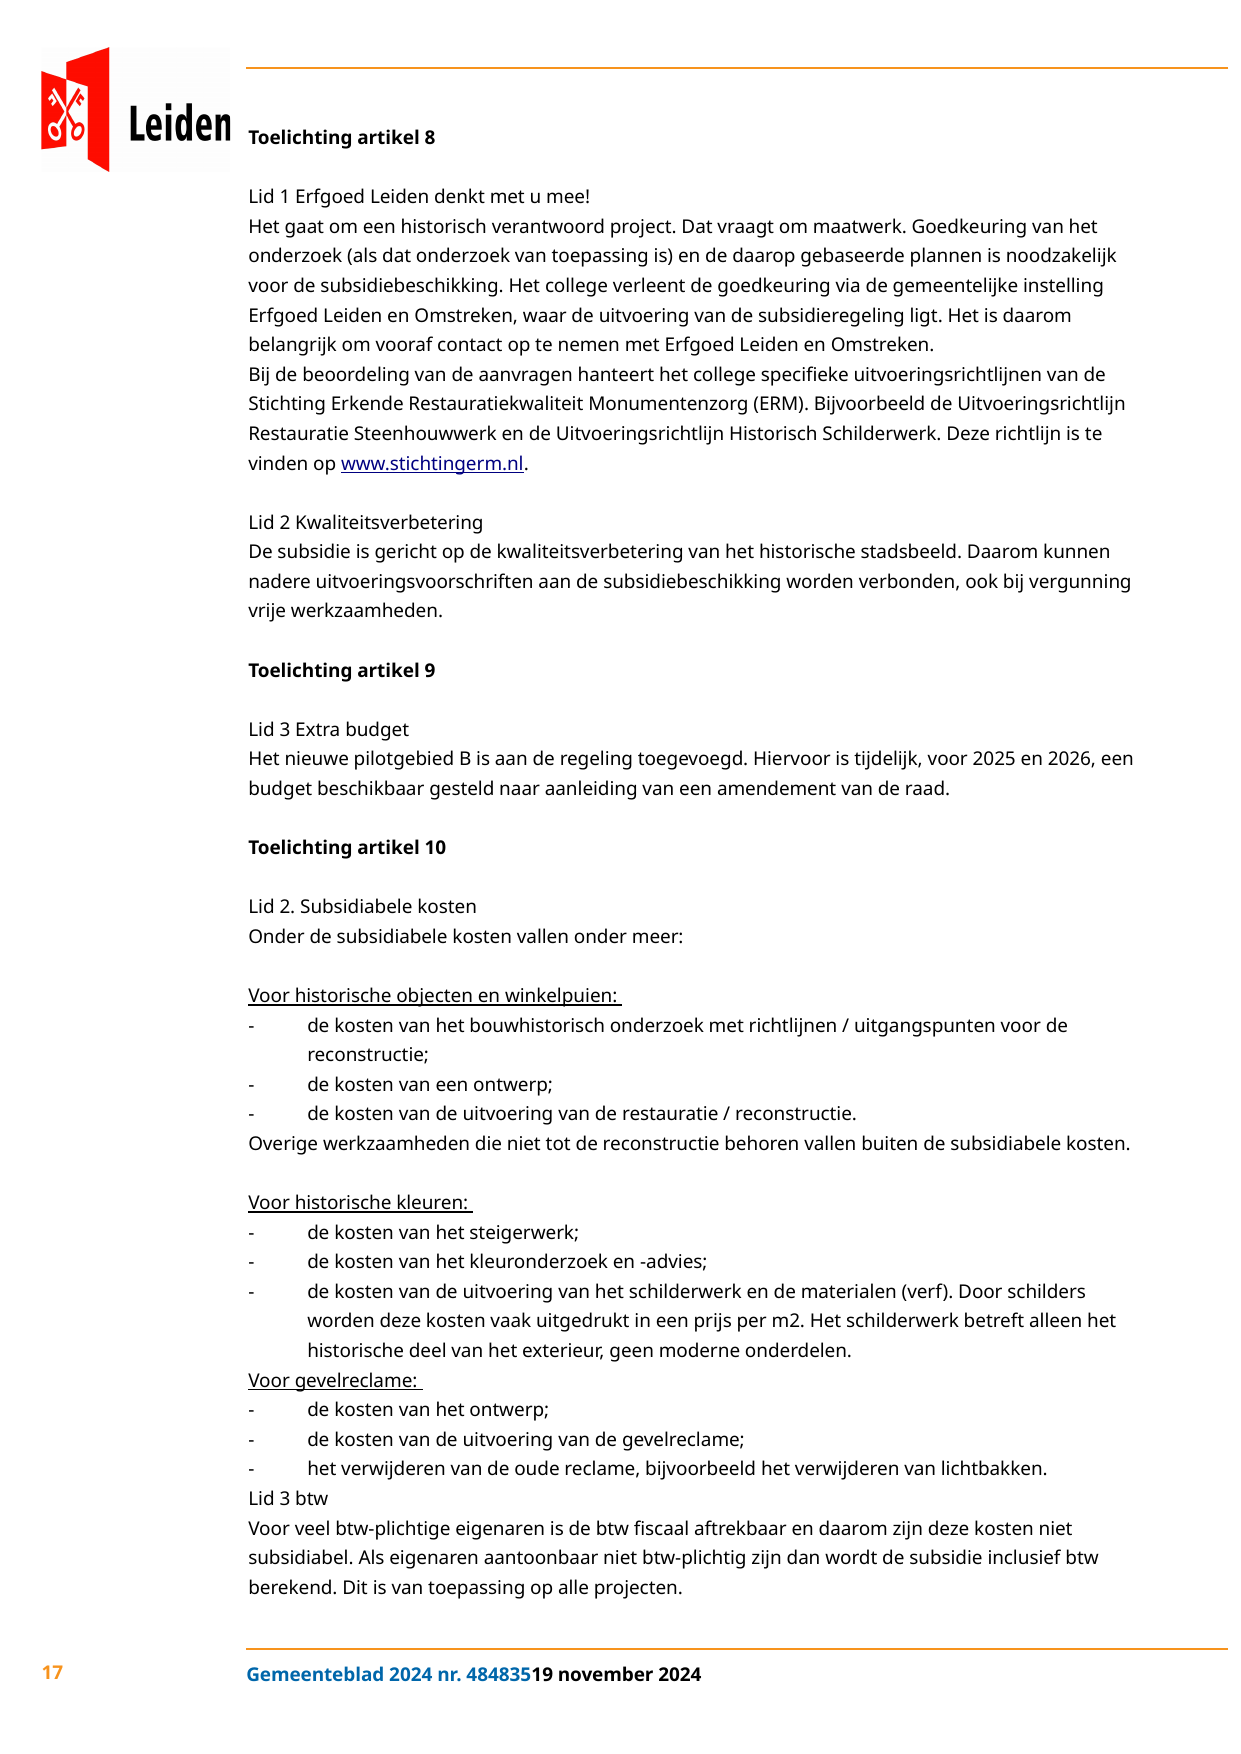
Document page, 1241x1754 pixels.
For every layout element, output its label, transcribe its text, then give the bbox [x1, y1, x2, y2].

list de kosten van het kleuronderzoek en -advies; [248, 1248, 1152, 1274]
list de kosten van de uitvoering van de restauratie / reconstructie. [248, 1101, 1152, 1126]
text Het gaat om een historisch verantwoord project. Dat vraagt om maatwerk. Goedkeuring van het onderzoek (als dat onderzoek van toepassing is) en de daarop gebaseerde plannen is noodzakelijk voor de subsidiebeschikking. Het college verleent de goedkeuring via de gemeentelijke instelling Erfgoed Leiden en Omstreken, waar de uitvoering van de subsidieregeling ligt. Het is daarom belangrijk om vooraf contact op te nemen met Erfgoed Leiden en Omstreken. [248, 213, 1152, 357]
picture [41, 47, 231, 172]
text De subsidie is gericht op de kwaliteitsverbetering van het historische stadsbeeld. Daarom kunnen nadere uitvoeringsvoorschriften aan de subsidiebeschikking worden verbonden, ook bij vergunning vrije werkzaamheden. [248, 538, 1152, 623]
list de kosten van de uitvoering van het schilderwerk en de materialen (verf). Door schilders worden deze kosten vaak uitgedrukt in een prijs per m2. Het schilderwerk betreft alleen het historische deel van het exterieur, geen moderne onderdelen. [248, 1278, 1152, 1363]
text Overige werkzaamheden die niet tot de reconstructie behoren vallen buiten de subsidiabele kosten. [248, 1130, 1152, 1156]
text Toelichting artikel 8 [248, 124, 1152, 150]
list de kosten van een ontwerp; [248, 1071, 1152, 1097]
text Voor veel btw-plichtige eigenaren is de btw fiscaal aftrekbaar en daarom zijn deze kosten niet subsidiabel. Als eigenaren aantoonbaar niet btw-plichtig zijn dan wordt de subsidie inclusief btw berekend. Dit is van toepassing op alle projecten. [248, 1515, 1152, 1600]
text Het nieuwe pilotgebied B is aan de regeling toegevoegd. Hiervoor is tijdelijk, voor 2025 en 2026, een budget beschikbaar gesteld naar aanleiding van een amendement van de raad. [248, 746, 1152, 801]
text Lid 3 btw [248, 1485, 1152, 1511]
text Voor gevelreclame: [248, 1367, 1152, 1393]
text Voor historische kleuren: [248, 1189, 1152, 1215]
text Voor historische objecten en winkelpuien: [248, 982, 1152, 1008]
text Lid 2. Subsidiabele kosten [248, 893, 1152, 919]
text Bij de beoordeling van de aanvragen hanteert het college specifieke uitvoeringsrichtlijnen van de Stichting Erkende Restauratiekwaliteit Monumentenzorg (ERM). Bijvoorbeeld de Uitvoeringsrichtlijn Restauratie Steenhouwwerk en de Uitvoeringsrichtlijn Historisch Schilderwerk. Deze richtlijn is te vinden op www.stichtingerm.nl. [248, 361, 1152, 476]
text Toelichting artikel 10 [248, 834, 1152, 860]
list het verwijderen van de oude reclame, bijvoorbeeld het verwijderen van lichtbakken. [248, 1456, 1152, 1481]
text Toelichting artikel 9 [248, 657, 1152, 683]
text Lid 3 Extra budget [248, 716, 1152, 742]
list de kosten van het bouwhistorisch onderzoek met richtlijnen / uitgangspunten voor de reconstructie; [248, 1012, 1152, 1067]
text Lid 2 Kwaliteitsverbetering [248, 509, 1152, 535]
text Onder de subsidiabele kosten vallen onder meer: [248, 923, 1152, 949]
list de kosten van het steigerwerk; [248, 1219, 1152, 1245]
list de kosten van de uitvoering van de gevelreclame; [248, 1426, 1152, 1452]
text Lid 1 Erfgoed Leiden denkt met u mee! [248, 183, 1152, 209]
list de kosten van het ontwerp; [248, 1396, 1152, 1422]
